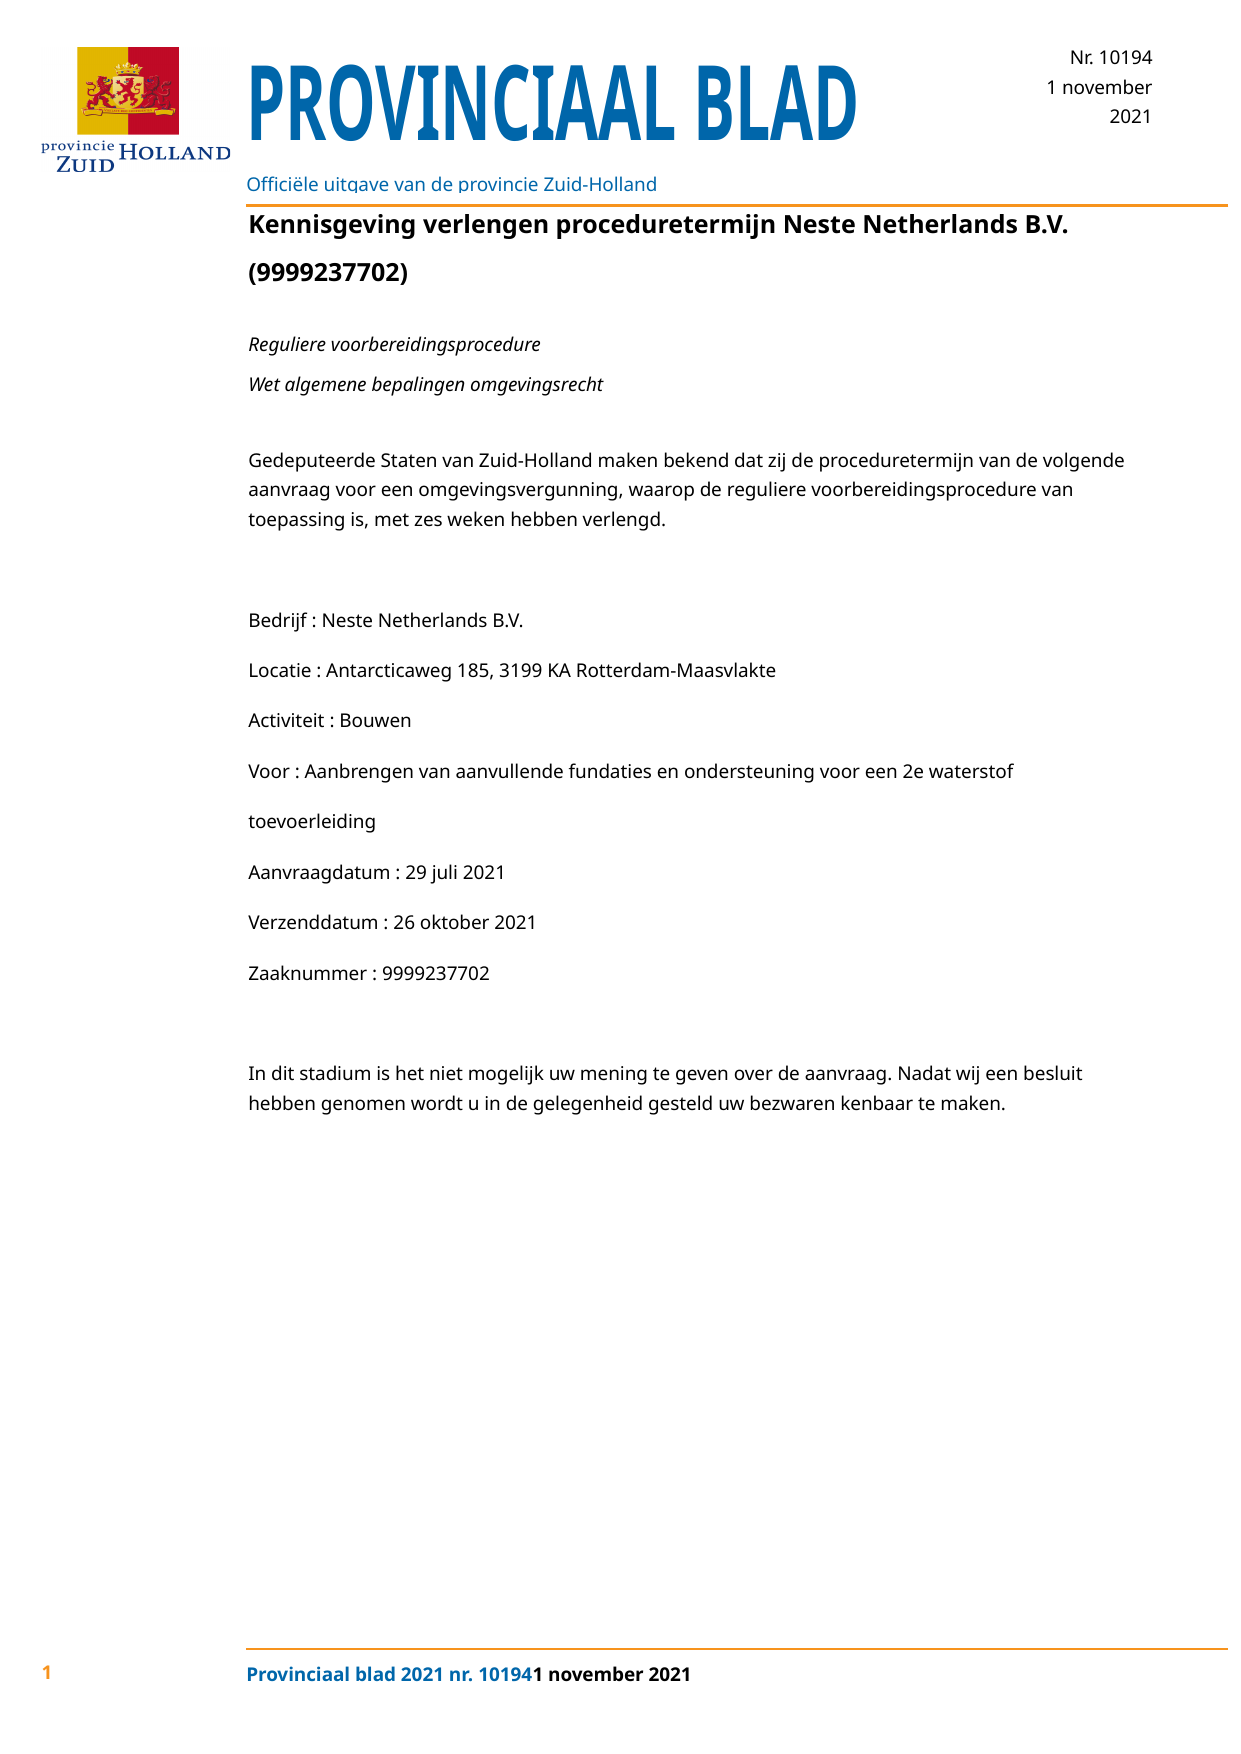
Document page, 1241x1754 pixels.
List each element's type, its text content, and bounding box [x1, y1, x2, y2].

text Reguliere voorbereidingsprocedure [248, 331, 1152, 357]
text toevoerleiding [248, 808, 1152, 834]
text Locatie : Antarcticaweg 185, 3199 KA Rotterdam-Maasvlakte [248, 657, 1152, 683]
text Voor : Aanbrengen van aanvullende fundaties en ondersteuning voor een 2e waterstof [248, 758, 1152, 784]
text Kennisgeving verlengen proceduretermijn Neste Netherlands B.V. (9999237702) [248, 207, 1152, 288]
text Activiteit : Bouwen [248, 708, 1152, 733]
text Wet algemene bepalingen omgevingsrecht [248, 371, 1152, 396]
text Verzenddatum : 26 oktober 2021 [248, 909, 1152, 935]
text Aanvraagdatum : 29 juli 2021 [248, 859, 1152, 885]
text In dit stadium is het niet mogelijk uw mening te geven over de aanvraag. Nadat wij een besluit hebben genomen wordt u in de gelegenheid gesteld uw bezwaren kenbaar te maken. [248, 1061, 1152, 1116]
text Bedrijf : Neste Netherlands B.V. [248, 607, 1152, 633]
picture [41, 47, 231, 172]
text Gedeputeerde Staten van Zuid-Holland maken bekend dat zij de proceduretermijn van de volgende aanvraag voor een omgevingsvergunning, waarop de reguliere voorbereidingsprocedure van toepassing is, met zes weken hebben verlengd. [248, 447, 1152, 532]
text Zaaknummer : 9999237702 [248, 960, 1152, 986]
